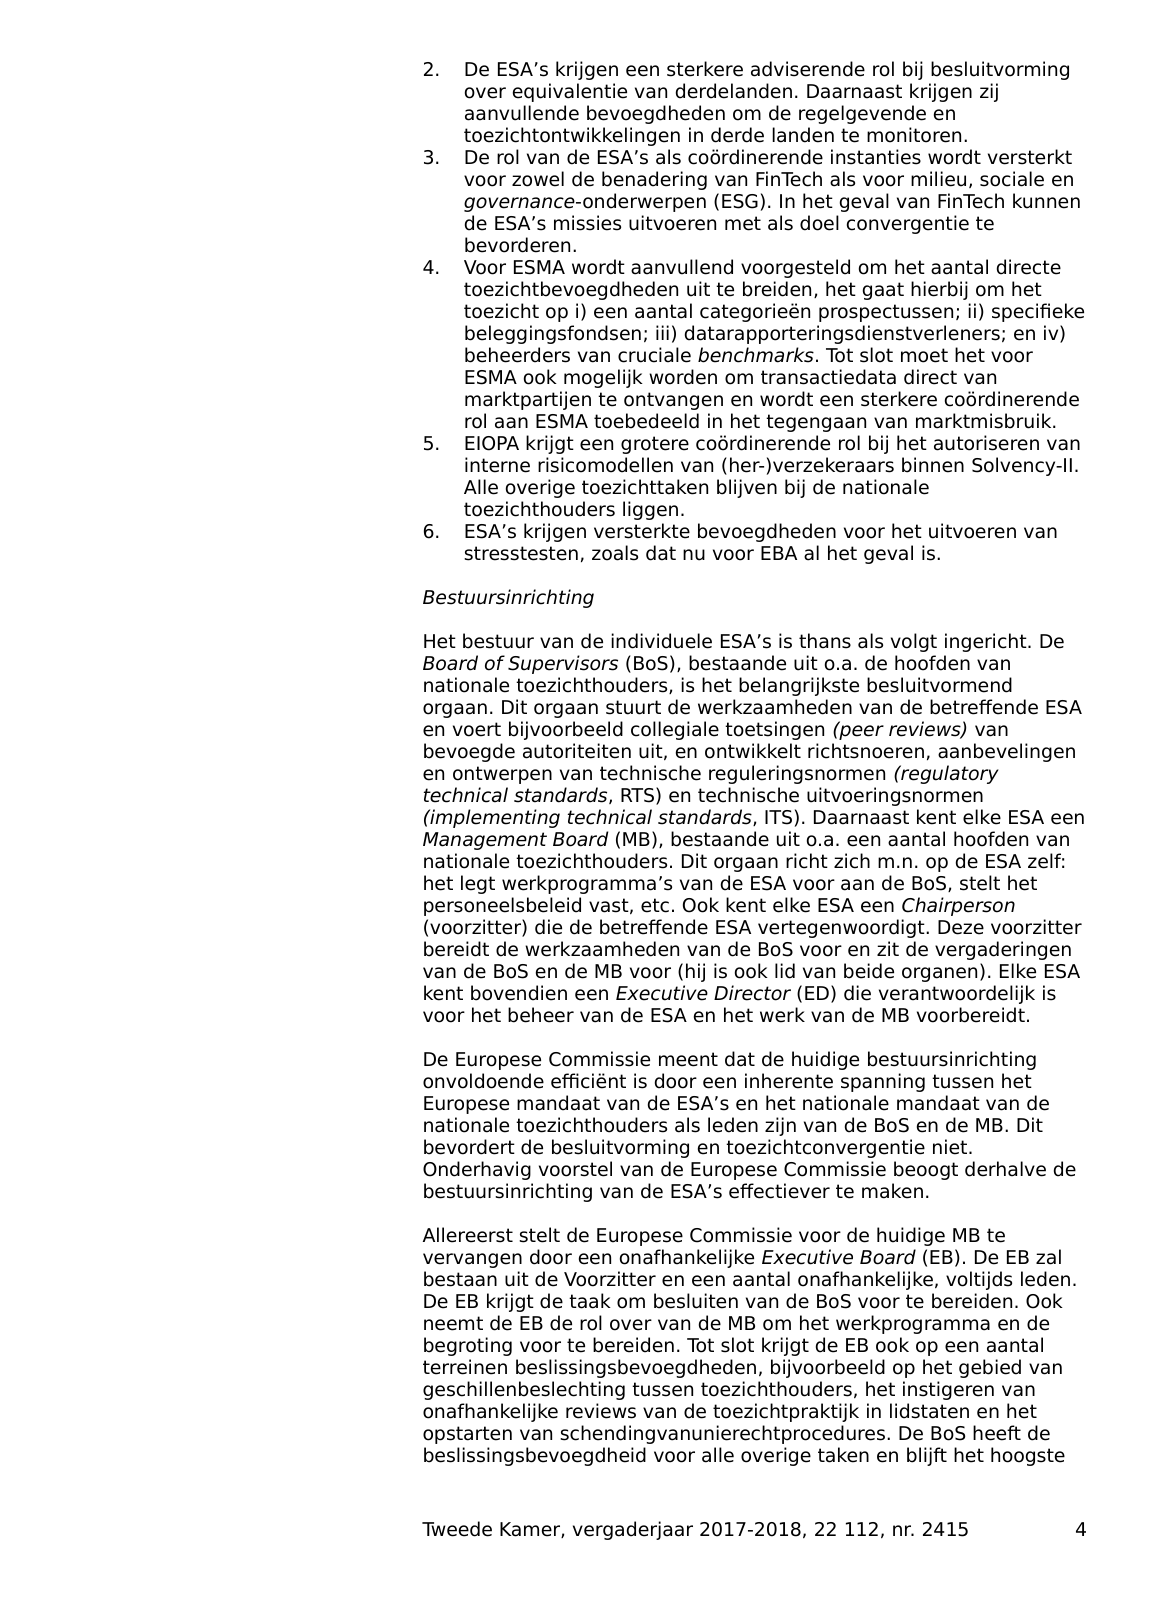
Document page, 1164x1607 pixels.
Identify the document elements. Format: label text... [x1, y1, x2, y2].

text 2. De ESA’s krijgen een sterkere adviserende rol bij besluitvorming over equivalentie van derdelanden. Daarnaast krijgen zij aanvullende bevoegdheden om de regelgevende en toezichtontwikkelingen in derde landen te monitoren. [422, 59, 1087, 147]
text De Europese Commissie meent dat de huidige bestuursinrichting onvoldoende efficiënt is door een inherente spanning tussen het Europese mandaat van de ESA’s en het nationale mandaat van de nationale toezichthouders als leden zijn van de BoS en de MB. Dit bevordert de besluitvorming en toezichtconvergentie niet. Onderhavig voorstel van de Europese Commissie beoogt derhalve de bestuursinrichting van de ESA’s effectiever te maken. [422, 1049, 1087, 1203]
text Het bestuur van de individuele ESA’s is thans als volgt ingericht. De Board of Supervisors (BoS), bestaande uit o.a. de hoofden van nationale toezichthouders, is het belangrijkste besluitvormend orgaan. Dit orgaan stuurt de werkzaamheden van de betreffende ESA en voert bijvoorbeeld collegiale toetsingen (peer reviews) van bevoegde autoriteiten uit, en ontwikkelt richtsnoeren, aanbevelingen en ontwerpen van technische reguleringsnormen (regulatory technical standards, RTS) en technische uitvoeringsnormen (implementing technical standards, ITS). Daarnaast kent elke ESA een Management Board (MB), bestaande uit o.a. een aantal hoofden van nationale toezichthouders. Dit orgaan richt zich m.n. op de ESA zelf: het legt werkprogramma’s van de ESA voor aan de BoS, stelt het personeelsbeleid vast, etc. Ook kent elke ESA een Chairperson (voorzitter) die de betreffende ESA vertegenwoordigt. Deze voorzitter bereidt de werkzaamheden van de BoS voor en zit de vergaderingen van de BoS en de MB voor (hij is ook lid van beide organen). Elke ESA kent bovendien een Executive Director (ED) die verantwoordelijk is voor het beheer van de ESA en het werk van de MB voorbereidt. [422, 631, 1087, 1027]
subtitle Bestuursinrichting [422, 587, 1087, 609]
text Allereerst stelt de Europese Commissie voor de huidige MB te vervangen door een onafhankelijke Executive Board (EB). De EB zal bestaan uit de Voorzitter en een aantal onafhankelijke, voltijds leden. De EB krijgt de taak om besluiten van de BoS voor te bereiden. Ook neemt de EB de rol over van de MB om het werkprogramma en de begroting voor te bereiden. Tot slot krijgt de EB ook op een aantal terreinen beslissingsbevoegdheden, bijvoorbeeld op het gebied van geschillenbeslechting tussen toezichthouders, het instigeren van onafhankelijke reviews van de toezichtpraktijk in lidstaten en het opstarten van schendingvanunierechtprocedures. De BoS heeft de beslissingsbevoegdheid voor alle overige taken en blijft het hoogste [422, 1225, 1087, 1467]
text 6. ESA’s krijgen versterkte bevoegdheden voor het uitvoeren van stresstesten, zoals dat nu voor EBA al het geval is. [422, 521, 1087, 564]
text 3. De rol van de ESA’s als coördinerende instanties wordt versterkt voor zowel de benadering van FinTech als voor milieu, sociale en governance-onderwerpen (ESG). In het geval van FinTech kunnen de ESA’s missies uitvoeren met als doel convergentie te bevorderen. [422, 147, 1087, 257]
text 5. EIOPA krijgt een grotere coördinerende rol bij het autoriseren van interne risicomodellen van (her-)verzekeraars binnen Solvency-II. Alle overige toezichttaken blijven bij de nationale toezichthouders liggen. [422, 433, 1087, 521]
text 4. Voor ESMA wordt aanvullend voorgesteld om het aantal directe toezichtbevoegdheden uit te breiden, het gaat hierbij om het toezicht op i) een aantal categorieën prospectussen; ii) specifieke beleggingsfondsen; iii) datarapporteringsdienstverleners; en iv) beheerders van cruciale benchmarks. Tot slot moet het voor ESMA ook mogelijk worden om transactiedata direct van marktpartijen te ontvangen en wordt een sterkere coördinerende rol aan ESMA toebedeeld in het tegengaan van marktmisbruik. [422, 257, 1087, 433]
